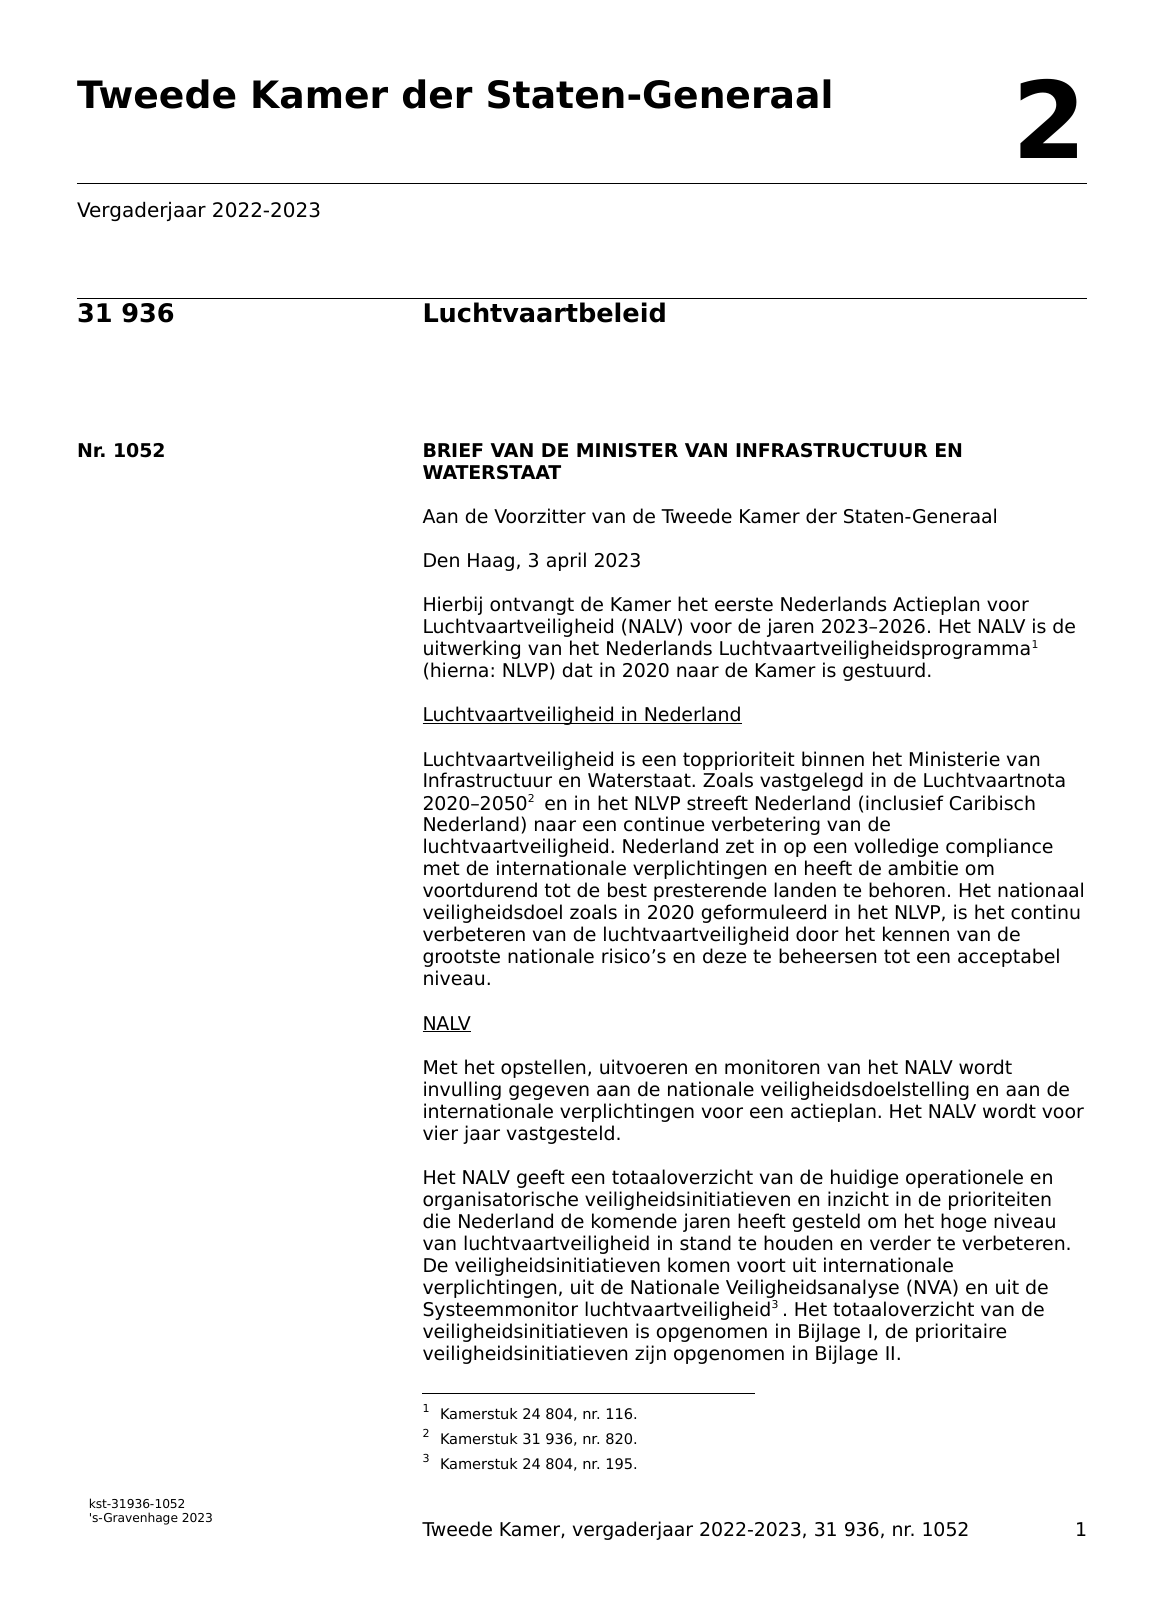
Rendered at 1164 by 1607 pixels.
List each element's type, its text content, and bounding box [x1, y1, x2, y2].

text Den Haag, 3 april 2023 [422, 550, 1087, 572]
subtitle Nr. 1052 BRIEF VAN DE MINISTER VAN INFRASTRUCTUUR EN WATERSTAAT [77, 440, 1087, 484]
text Kamerstuk 24 804, nr. 116. [422, 1402, 1087, 1424]
text kst-31936-1052 [88, 1497, 323, 1511]
text Met het opstellen, uitvoeren en monitoren van het NALV wordt invulling gegeven aan de nationale veiligheidsdoelstelling en aan de internationale verplichtingen voor een actieplan. Het NALV wordt voor vier jaar vastgesteld. [422, 1057, 1087, 1144]
text 's-Gravenhage 2023 [88, 1511, 323, 1525]
table_cell Vergaderjaar 2022-2023 [77, 184, 1087, 298]
subtitle NALV [422, 1012, 1087, 1034]
text Hierbij ontvangt de Kamer het eerste Nederlands Actieplan voor Luchtvaartveiligheid (NALV) voor de jaren 2023–2026. Het NALV is de uitwerking van het Nederlands Luchtvaartveiligheidsprogramma (hierna: NLVP) dat in 2020 naar de Kamer is gestuurd. [422, 594, 1087, 682]
text Aan de Voorzitter van de Tweede Kamer der Staten-Generaal [422, 506, 1087, 528]
text Kamerstuk 24 804, nr. 195. [422, 1452, 1087, 1474]
subtitle Luchtvaartveiligheid in Nederland [422, 704, 1087, 726]
text Luchtvaartveiligheid is een topprioriteit binnen het Ministerie van Infrastructuur en Waterstaat. Zoals vastgelegd in de Luchtvaartnota 2020–2050 en in het NLVP streeft Nederland (inclusief Caribisch Nederland) naar een continue verbetering van de luchtvaartveiligheid. Nederland zet in op een volledige compliance met de internationale verplichtingen en heeft de ambitie om voortdurend tot de best presterende landen te behoren. Het nationaal veiligheidsdoel zoals in 2020 geformuleerd in het NLVP, is het continu verbeteren van de luchtvaartveiligheid door het kennen van de grootste nationale risico’s en deze te beheersen tot een acceptabel niveau. [422, 748, 1087, 990]
text Het NALV geeft een totaaloverzicht van de huidige operationele en organisatorische veiligheidsinitiatieven en inzicht in de prioriteiten die Nederland de komende jaren heeft gesteld om het hoge niveau van luchtvaartveiligheid in stand te houden en verder te verbeteren. De veiligheidsinitiatieven komen voort uit internationale verplichtingen, uit de Nationale Veiligheidsanalyse (NVA) en uit de Systeemmonitor luchtvaartveiligheid. Het totaaloverzicht van de veiligheidsinitiatieven is opgenomen in Bijlage I, de prioritaire veiligheidsinitiatieven zijn opgenomen in Bijlage II. [422, 1167, 1087, 1364]
table_header Tweede Kamer der Staten-Generaal [77, 59, 886, 183]
table_header 2 [886, 59, 1087, 183]
text Kamerstuk 31 936, nr. 820. [422, 1427, 1087, 1449]
subtitle 31 936 Luchtvaartbeleid [77, 299, 1087, 329]
